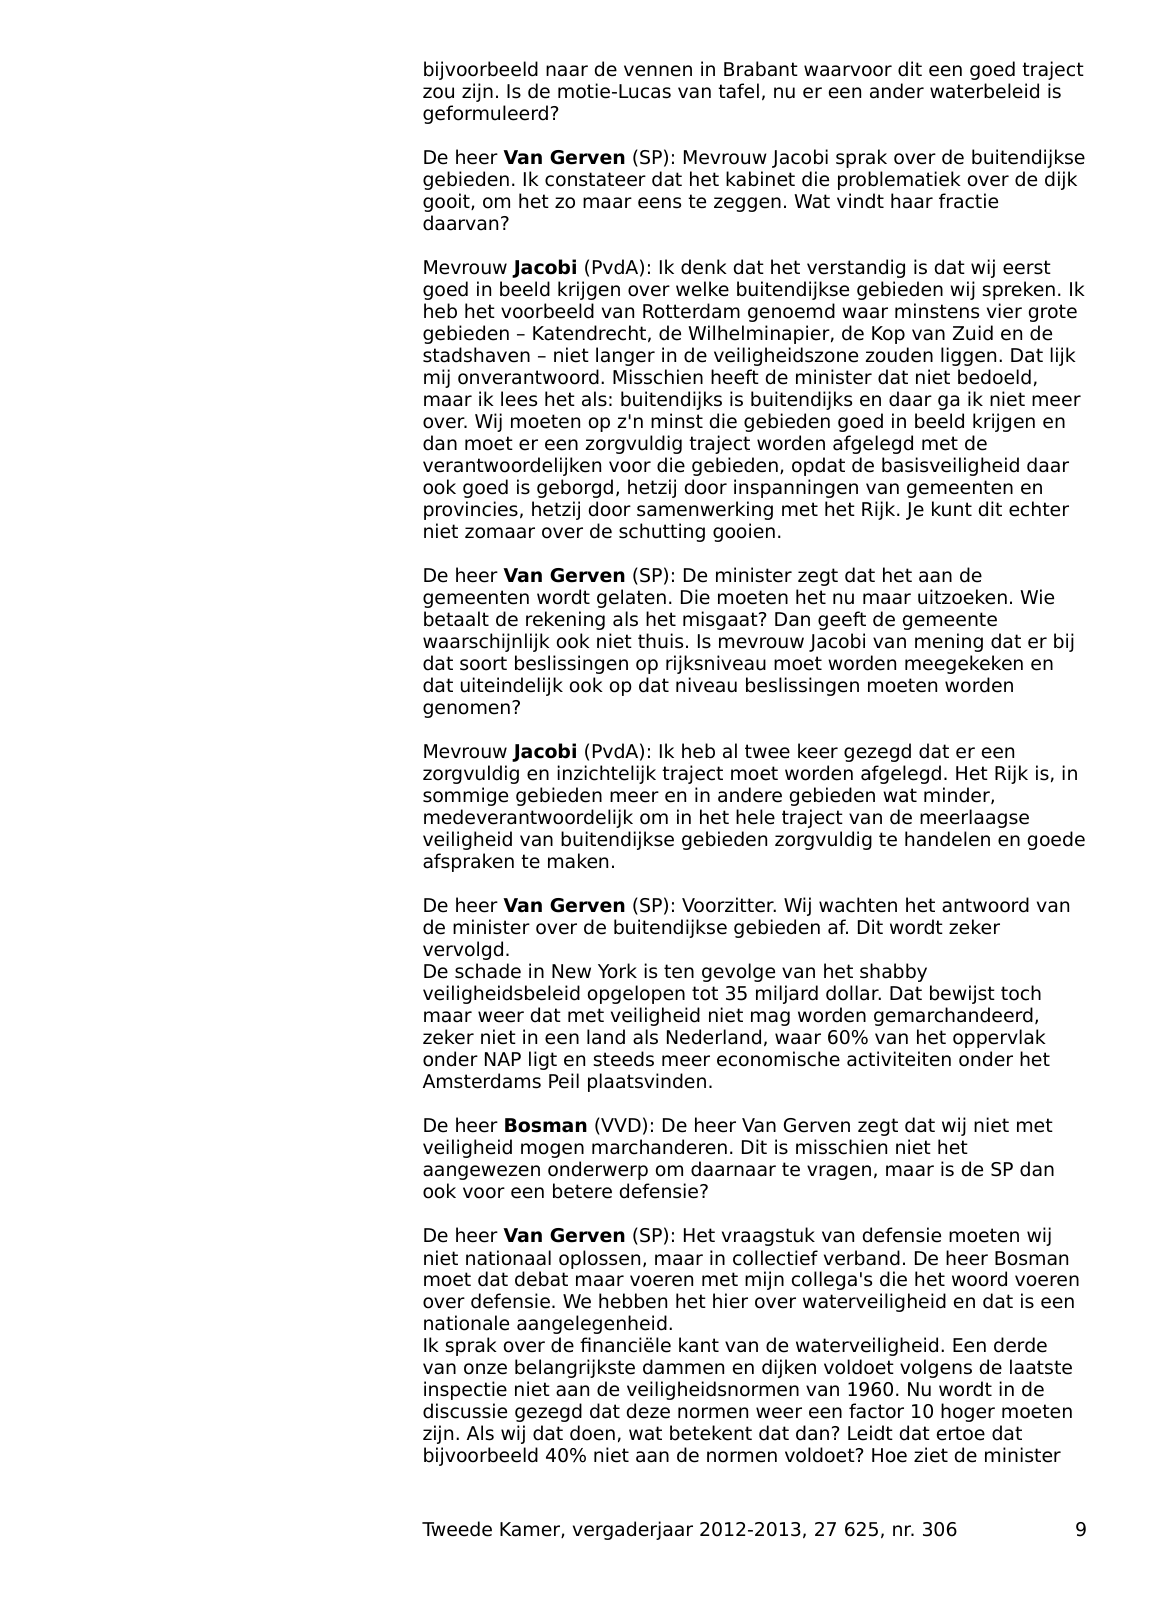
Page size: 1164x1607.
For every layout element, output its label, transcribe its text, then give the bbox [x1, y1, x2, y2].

text Mevrouw Jacobi (PvdA): Ik heb al twee keer gezegd dat er een zorgvuldig en inzichtelijk traject moet worden afgelegd. Het Rijk is, in sommige gebieden meer en in andere gebieden wat minder, medeverantwoordelijk om in het hele traject van de meerlaagse veiligheid van buitendijkse gebieden zorgvuldig te handelen en goede afspraken te maken. [422, 741, 1087, 873]
text Ik sprak over de financiële kant van de waterveiligheid. Een derde van onze belangrijkste dammen en dijken voldoet volgens de laatste inspectie niet aan de veiligheidsnormen van 1960. Nu wordt in de discussie gezegd dat deze normen weer een factor 10 hoger moeten zijn. Als wij dat doen, wat betekent dat dan? Leidt dat ertoe dat bijvoorbeeld 40% niet aan de normen voldoet? Hoe ziet de minister [422, 1335, 1087, 1467]
text De heer Bosman (VVD): De heer Van Gerven zegt dat wij niet met veiligheid mogen marchanderen. Dit is misschien niet het aangewezen onderwerp om daarnaar te vragen, maar is de SP dan ook voor een betere defensie? [422, 1115, 1087, 1203]
text Mevrouw Jacobi (PvdA): Ik denk dat het verstandig is dat wij eerst goed in beeld krijgen over welke buitendijkse gebieden wij spreken. Ik heb het voorbeeld van Rotterdam genoemd waar minstens vier grote gebieden – Katendrecht, de Wilhelminapier, de Kop van Zuid en de stadshaven – niet langer in de veiligheidszone zouden liggen. Dat lijk mij onverantwoord. Misschien heeft de minister dat niet bedoeld, maar ik lees het als: buitendijks is buitendijks en daar ga ik niet meer over. Wij moeten op z'n minst die gebieden goed in beeld krijgen en dan moet er een zorgvuldig traject worden afgelegd met de verantwoordelijken voor die gebieden, opdat de basisveiligheid daar ook goed is geborgd, hetzij door inspanningen van gemeenten en provincies, hetzij door samenwerking met het Rijk. Je kunt dit echter niet zomaar over de schutting gooien. [422, 257, 1087, 543]
text De schade in New York is ten gevolge van het shabby veiligheidsbeleid opgelopen tot 35 miljard dollar. Dat bewijst toch maar weer dat met veiligheid niet mag worden gemarchandeerd, zeker niet in een land als Nederland, waar 60% van het oppervlak onder NAP ligt en steeds meer economische activiteiten onder het Amsterdams Peil plaatsvinden. [422, 961, 1087, 1093]
text De heer Van Gerven (SP): De minister zegt dat het aan de gemeenten wordt gelaten. Die moeten het nu maar uitzoeken. Wie betaalt de rekening als het misgaat? Dan geeft de gemeente waarschijnlijk ook niet thuis. Is mevrouw Jacobi van mening dat er bij dat soort beslissingen op rijksniveau moet worden meegekeken en dat uiteindelijk ook op dat niveau beslissingen moeten worden genomen? [422, 565, 1087, 719]
text De heer Van Gerven (SP): Het vraagstuk van defensie moeten wij niet nationaal oplossen, maar in collectief verband. De heer Bosman moet dat debat maar voeren met mijn collega's die het woord voeren over defensie. We hebben het hier over waterveiligheid en dat is een nationale aangelegenheid. [422, 1225, 1087, 1335]
text De heer Van Gerven (SP): Mevrouw Jacobi sprak over de buitendijkse gebieden. Ik constateer dat het kabinet die problematiek over de dijk gooit, om het zo maar eens te zeggen. Wat vindt haar fractie daarvan? [422, 147, 1087, 235]
text De heer Van Gerven (SP): Voorzitter. Wij wachten het antwoord van de minister over de buitendijkse gebieden af. Dit wordt zeker vervolgd. [422, 895, 1087, 961]
text bijvoorbeeld naar de vennen in Brabant waarvoor dit een goed traject zou zijn. Is de motie-Lucas van tafel, nu er een ander waterbeleid is geformuleerd? [422, 59, 1087, 125]
